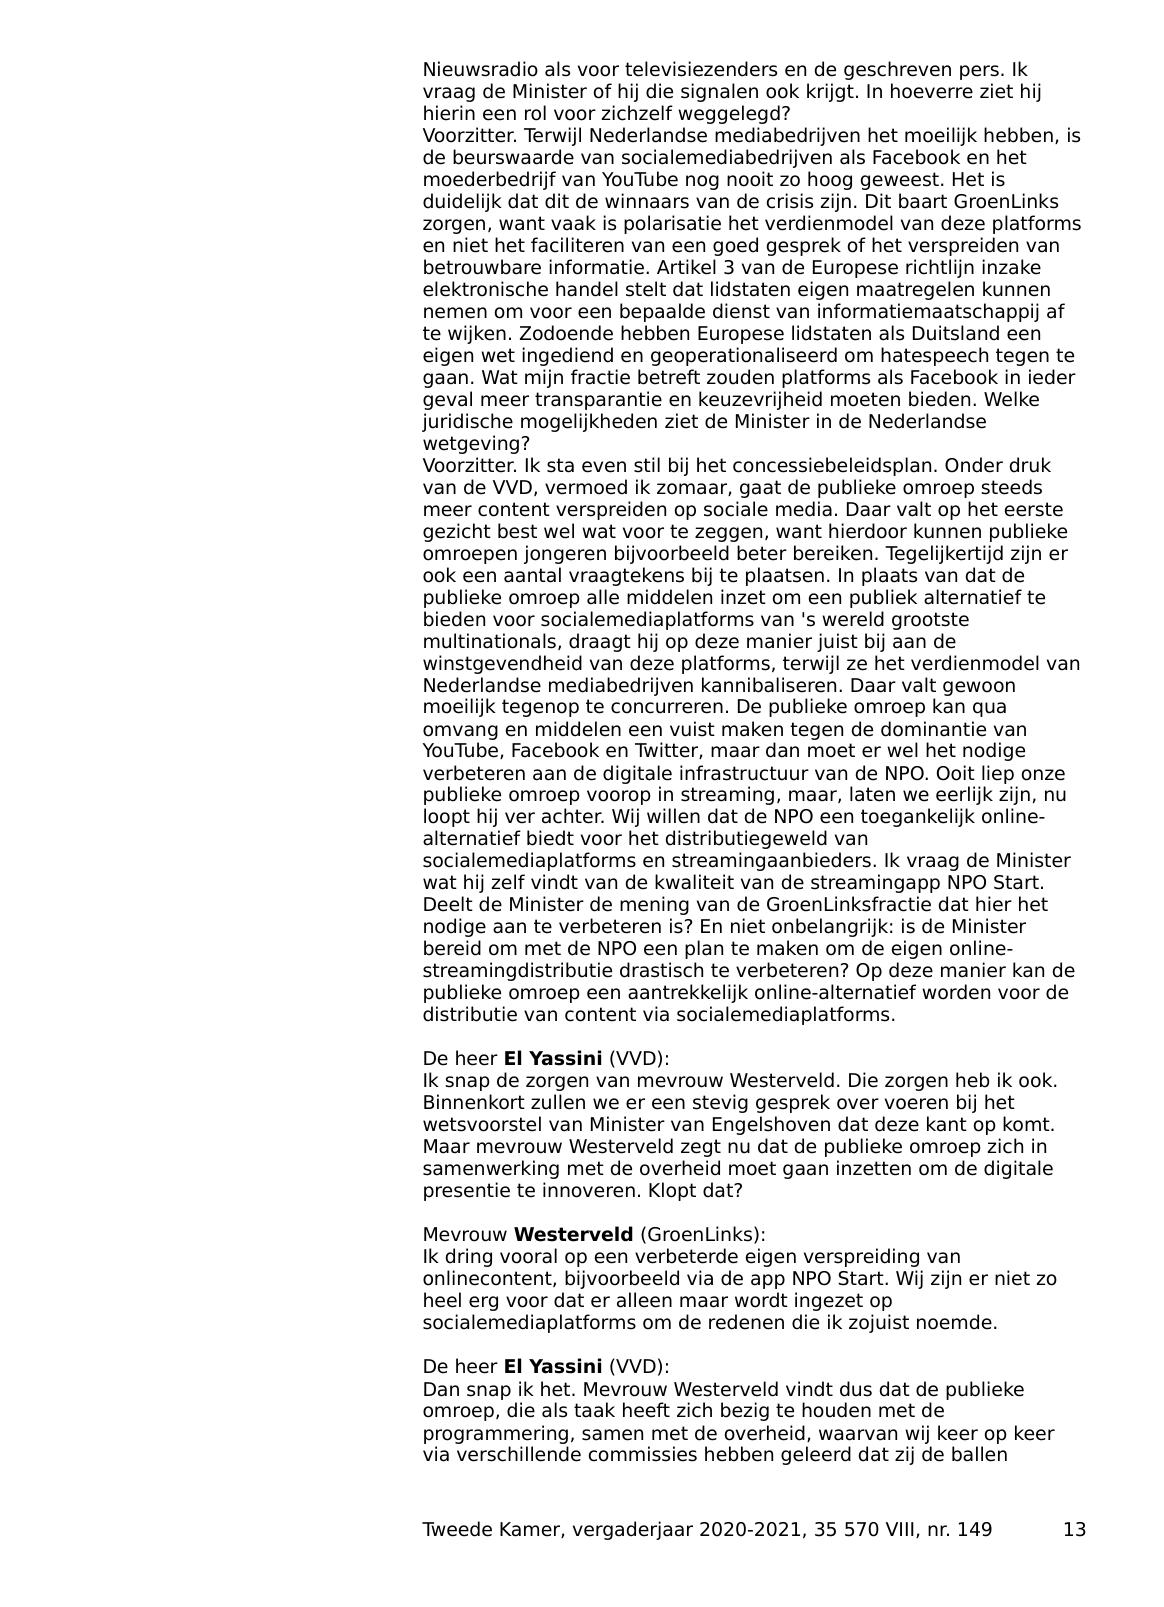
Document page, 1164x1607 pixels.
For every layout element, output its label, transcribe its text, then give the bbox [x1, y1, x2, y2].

text Dan snap ik het. Mevrouw Westerveld vindt dus dat de publieke omroep, die als taak heeft zich bezig te houden met de programmering, samen met de overheid, waarvan wij keer op keer via verschillende commissies hebben geleerd dat zij de ballen [422, 1378, 1087, 1466]
text Voorzitter. Terwijl Nederlandse mediabedrijven het moeilijk hebben, is de beurswaarde van socialemediabedrijven als Facebook en het moederbedrijf van YouTube nog nooit zo hoog geweest. Het is duidelijk dat dit de winnaars van de crisis zijn. Dit baart GroenLinks zorgen, want vaak is polarisatie het verdienmodel van deze platforms en niet het faciliteren van een goed gesprek of het verspreiden van betrouwbare informatie. Artikel 3 van de Europese richtlijn inzake elektronische handel stelt dat lidstaten eigen maatregelen kunnen nemen om voor een bepaalde dienst van informatiemaatschappij af te wijken. Zodoende hebben Europese lidstaten als Duitsland een eigen wet ingediend en geoperationaliseerd om hatespeech tegen te gaan. Wat mijn fractie betreft zouden platforms als Facebook in ieder geval meer transparantie en keuzevrijheid moeten bieden. Welke juridische mogelijkheden ziet de Minister in de Nederlandse wetgeving? [422, 125, 1087, 455]
text Voorzitter. Ik sta even stil bij het concessiebeleidsplan. Onder druk van de VVD, vermoed ik zomaar, gaat de publieke omroep steeds meer content verspreiden op sociale media. Daar valt op het eerste gezicht best wel wat voor te zeggen, want hierdoor kunnen publieke omroepen jongeren bijvoorbeeld beter bereiken. Tegelijkertijd zijn er ook een aantal vraagtekens bij te plaatsen. In plaats van dat de publieke omroep alle middelen inzet om een publiek alternatief te bieden voor socialemediaplatforms van 's wereld grootste multinationals, draagt hij op deze manier juist bij aan de winstgevendheid van deze platforms, terwijl ze het verdienmodel van Nederlandse mediabedrijven kannibaliseren. Daar valt gewoon moeilijk tegenop te concurreren. De publieke omroep kan qua omvang en middelen een vuist maken tegen de dominantie van YouTube, Facebook en Twitter, maar dan moet er wel het nodige verbeteren aan de digitale infrastructuur van de NPO. Ooit liep onze publieke omroep voorop in streaming, maar, laten we eerlijk zijn, nu loopt hij ver achter. Wij willen dat de NPO een toegankelijk online-alternatief biedt voor het distributiegeweld van socialemediaplatforms en streamingaanbieders. Ik vraag de Minister wat hij zelf vindt van de kwaliteit van de streamingapp NPO Start. Deelt de Minister de mening van de GroenLinksfractie dat hier het nodige aan te verbeteren is? En niet onbelangrijk: is de Minister bereid om met de NPO een plan te maken om de eigen online-streamingdistributie drastisch te verbeteren? Op deze manier kan de publieke omroep een aantrekkelijk online-alternatief worden voor de distributie van content via socialemediaplatforms. [422, 455, 1087, 1026]
text De heer El Yassini (VVD): [422, 1356, 1087, 1378]
text De heer El Yassini (VVD): [422, 1048, 1087, 1070]
text Mevrouw Westerveld (GroenLinks): [422, 1224, 1087, 1246]
text Ik snap de zorgen van mevrouw Westerveld. Die zorgen heb ik ook. Binnenkort zullen we er een stevig gesprek over voeren bij het wetsvoorstel van Minister van Engelshoven dat deze kant op komt. Maar mevrouw Westerveld zegt nu dat de publieke omroep zich in samenwerking met de overheid moet gaan inzetten om de digitale presentie te innoveren. Klopt dat? [422, 1070, 1087, 1202]
text Nieuwsradio als voor televisiezenders en de geschreven pers. Ik vraag de Minister of hij die signalen ook krijgt. In hoeverre ziet hij hierin een rol voor zichzelf weggelegd? [422, 59, 1087, 125]
text Ik dring vooral op een verbeterde eigen verspreiding van onlinecontent, bijvoorbeeld via de app NPO Start. Wij zijn er niet zo heel erg voor dat er alleen maar wordt ingezet op socialemediaplatforms om de redenen die ik zojuist noemde. [422, 1246, 1087, 1334]
